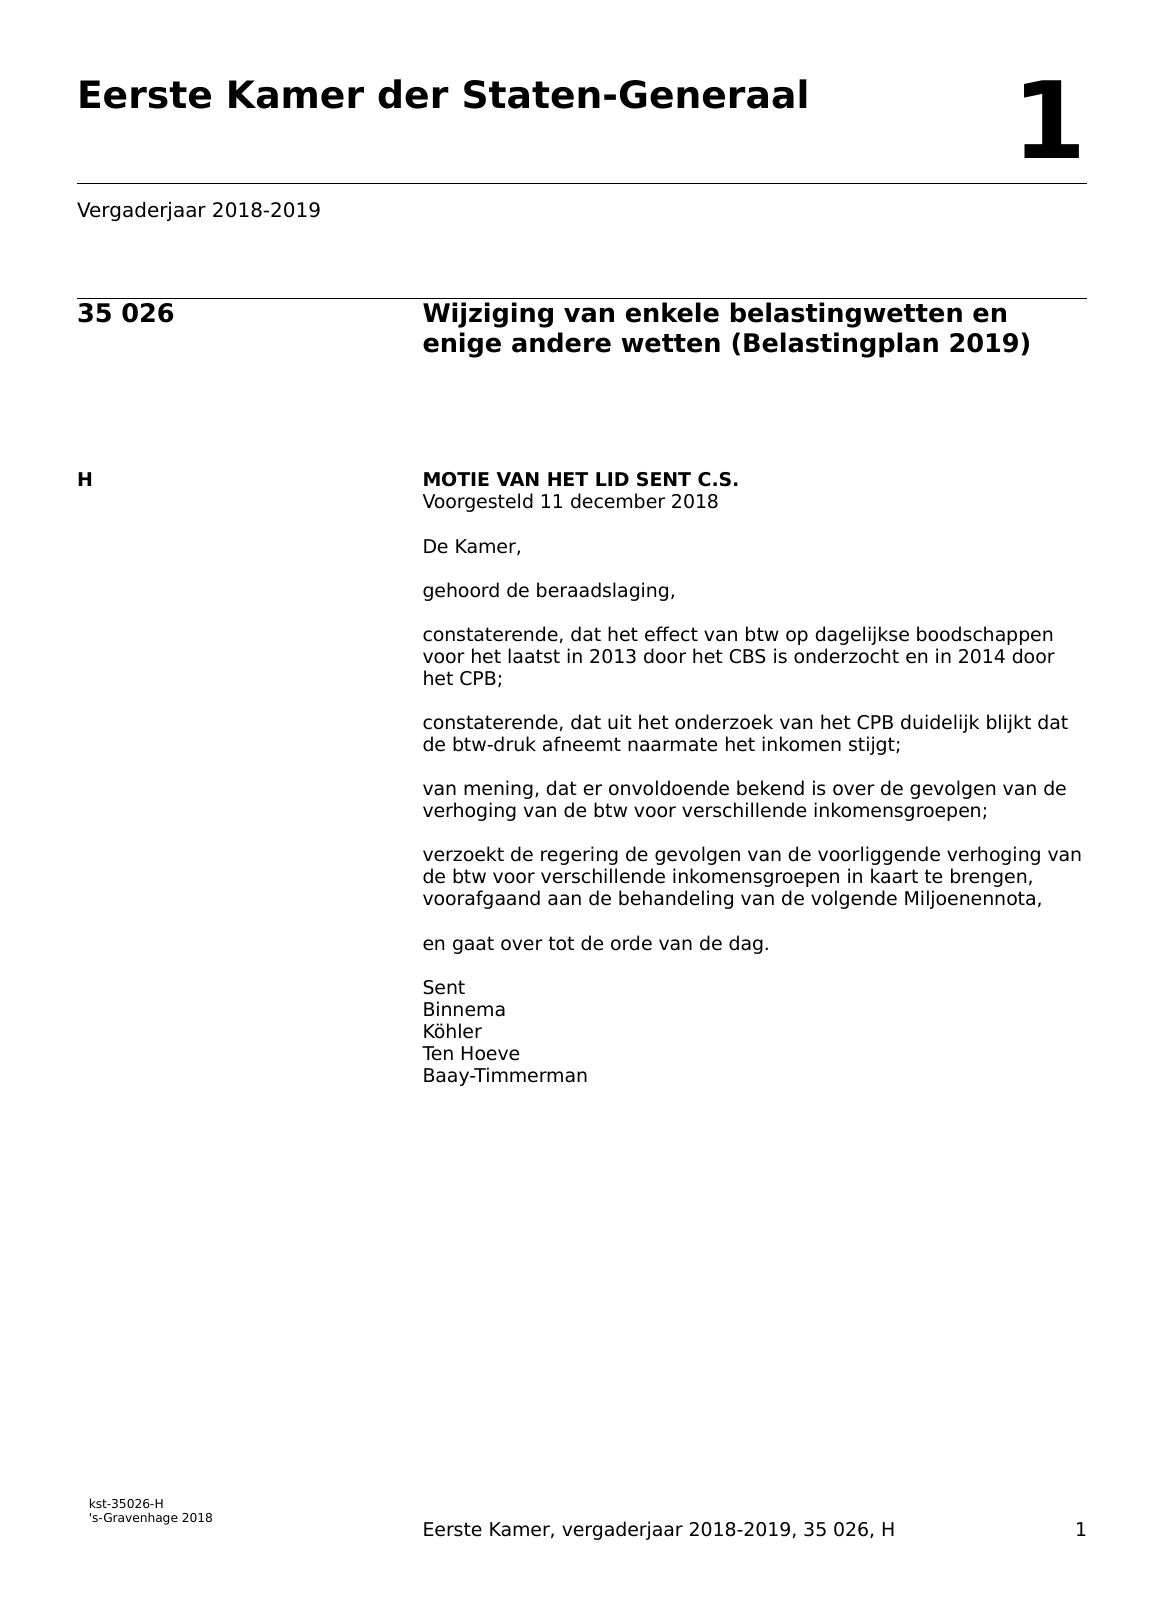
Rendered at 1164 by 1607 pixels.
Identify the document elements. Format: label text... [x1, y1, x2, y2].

table_header 1 [886, 59, 1087, 183]
table_header Eerste Kamer der Staten-Generaal [77, 59, 886, 183]
text Sent [422, 977, 1087, 998]
text gehoord de beraadslaging, [422, 580, 1087, 602]
text Köhler [422, 1021, 1087, 1042]
text De Kamer, [422, 536, 1087, 557]
table_cell Vergaderjaar 2018-2019 [77, 184, 1087, 298]
text van mening, dat er onvoldoende bekend is over de gevolgen van de verhoging van de btw voor verschillende inkomensgroepen; [422, 778, 1087, 822]
subtitle 35 026 Wijziging van enkele belastingwetten en enige andere wetten (Belastingplan 2019) [77, 299, 1087, 358]
text constaterende, dat uit het onderzoek van het CPB duidelijk blijkt dat de btw-druk afneemt naarmate het inkomen stijgt; [422, 712, 1087, 756]
text 's-Gravenhage 2018 [88, 1511, 323, 1525]
text en gaat over tot de orde van de dag. [422, 932, 1087, 954]
text Binnema [422, 998, 1087, 1021]
text kst-35026-H [88, 1497, 323, 1511]
text verzoekt de regering de gevolgen van de voorliggende verhoging van de btw voor verschillende inkomensgroepen in kaart te brengen, voorafgaand aan de behandeling van de volgende Miljoenennota, [422, 844, 1087, 910]
text Baay-Timmerman [422, 1064, 1087, 1086]
subtitle H MOTIE VAN HET LID SENT C.S. [77, 469, 1087, 491]
text Ten Hoeve [422, 1042, 1087, 1064]
text constaterende, dat het effect van btw op dagelijkse boodschappen voor het laatst in 2013 door het CBS is onderzocht en in 2014 door het CPB; [422, 624, 1087, 690]
text Voorgesteld 11 december 2018 [422, 491, 1087, 513]
